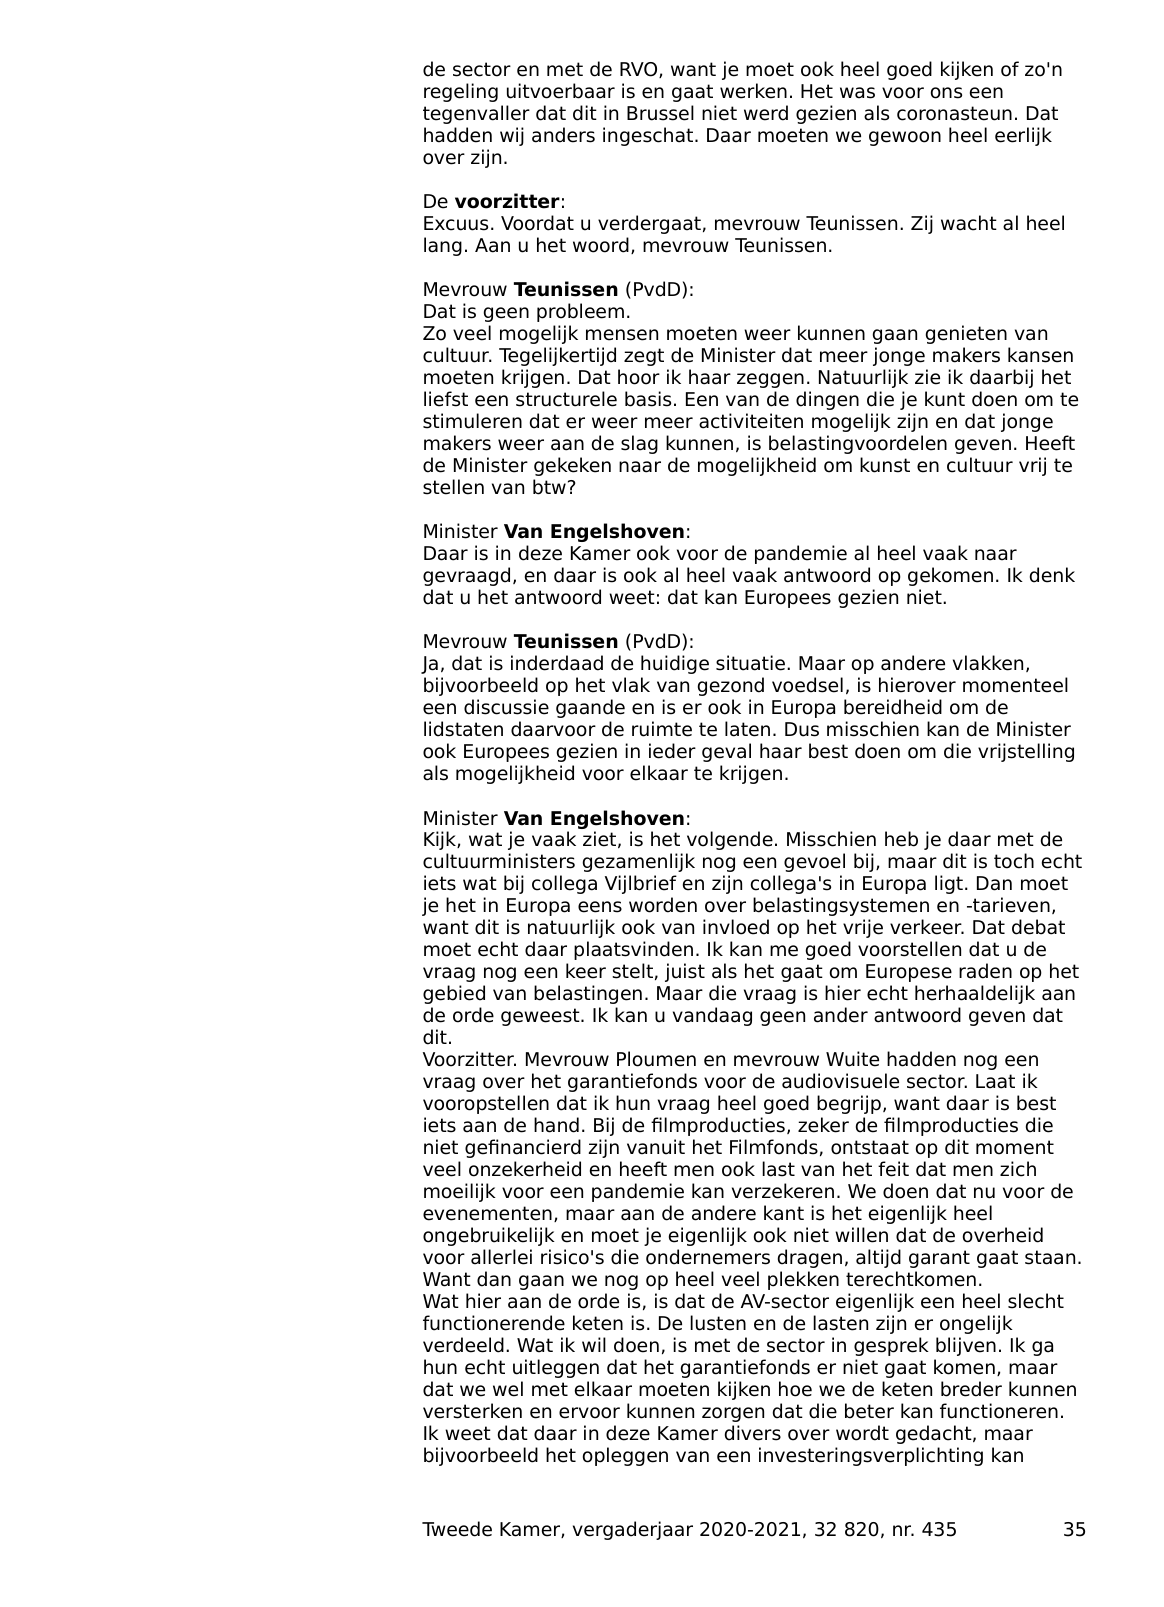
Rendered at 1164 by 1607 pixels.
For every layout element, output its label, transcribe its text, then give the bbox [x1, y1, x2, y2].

text De voorzitter: [422, 191, 1087, 213]
text Voorzitter. Mevrouw Ploumen en mevrouw Wuite hadden nog een vraag over het garantiefonds voor de audiovisuele sector. Laat ik vooropstellen dat ik hun vraag heel goed begrijp, want daar is best iets aan de hand. Bij de filmproducties, zeker de filmproducties die niet gefinancierd zijn vanuit het Filmfonds, ontstaat op dit moment veel onzekerheid en heeft men ook last van het feit dat men zich moeilijk voor een pandemie kan verzekeren. We doen dat nu voor de evenementen, maar aan de andere kant is het eigenlijk heel ongebruikelijk en moet je eigenlijk ook niet willen dat de overheid voor allerlei risico's die ondernemers dragen, altijd garant gaat staan. Want dan gaan we nog op heel veel plekken terechtkomen. [422, 1049, 1087, 1291]
text Minister Van Engelshoven: [422, 521, 1087, 543]
text Dat is geen probleem. [422, 301, 1087, 323]
text Daar is in deze Kamer ook voor de pandemie al heel vaak naar gevraagd, en daar is ook al heel vaak antwoord op gekomen. Ik denk dat u het antwoord weet: dat kan Europees gezien niet. [422, 543, 1087, 609]
text Ja, dat is inderdaad de huidige situatie. Maar op andere vlakken, bijvoorbeeld op het vlak van gezond voedsel, is hierover momenteel een discussie gaande en is er ook in Europa bereidheid om de lidstaten daarvoor de ruimte te laten. Dus misschien kan de Minister ook Europees gezien in ieder geval haar best doen om die vrijstelling als mogelijkheid voor elkaar te krijgen. [422, 653, 1087, 785]
text Mevrouw Teunissen (PvdD): [422, 631, 1087, 653]
text Minister Van Engelshoven: [422, 807, 1087, 829]
text Mevrouw Teunissen (PvdD): [422, 279, 1087, 301]
text Kijk, wat je vaak ziet, is het volgende. Misschien heb je daar met de cultuurministers gezamenlijk nog een gevoel bij, maar dit is toch echt iets wat bij collega Vijlbrief en zijn collega's in Europa ligt. Dan moet je het in Europa eens worden over belastingsystemen en -tarieven, want dit is natuurlijk ook van invloed op het vrije verkeer. Dat debat moet echt daar plaatsvinden. Ik kan me goed voorstellen dat u de vraag nog een keer stelt, juist als het gaat om Europese raden op het gebied van belastingen. Maar die vraag is hier echt herhaaldelijk aan de orde geweest. Ik kan u vandaag geen ander antwoord geven dat dit. [422, 829, 1087, 1049]
text de sector en met de RVO, want je moet ook heel goed kijken of zo'n regeling uitvoerbaar is en gaat werken. Het was voor ons een tegenvaller dat dit in Brussel niet werd gezien als coronasteun. Dat hadden wij anders ingeschat. Daar moeten we gewoon heel eerlijk over zijn. [422, 59, 1087, 169]
text Zo veel mogelijk mensen moeten weer kunnen gaan genieten van cultuur. Tegelijkertijd zegt de Minister dat meer jonge makers kansen moeten krijgen. Dat hoor ik haar zeggen. Natuurlijk zie ik daarbij het liefst een structurele basis. Een van de dingen die je kunt doen om te stimuleren dat er weer meer activiteiten mogelijk zijn en dat jonge makers weer aan de slag kunnen, is belastingvoordelen geven. Heeft de Minister gekeken naar de mogelijkheid om kunst en cultuur vrij te stellen van btw? [422, 323, 1087, 499]
text Wat hier aan de orde is, is dat de AV-sector eigenlijk een heel slecht functionerende keten is. De lusten en de lasten zijn er ongelijk verdeeld. Wat ik wil doen, is met de sector in gesprek blijven. Ik ga hun echt uitleggen dat het garantiefonds er niet gaat komen, maar dat we wel met elkaar moeten kijken hoe we de keten breder kunnen versterken en ervoor kunnen zorgen dat die beter kan functioneren. Ik weet dat daar in deze Kamer divers over wordt gedacht, maar bijvoorbeeld het opleggen van een investeringsverplichting kan [422, 1291, 1087, 1467]
text Excuus. Voordat u verdergaat, mevrouw Teunissen. Zij wacht al heel lang. Aan u het woord, mevrouw Teunissen. [422, 213, 1087, 257]
